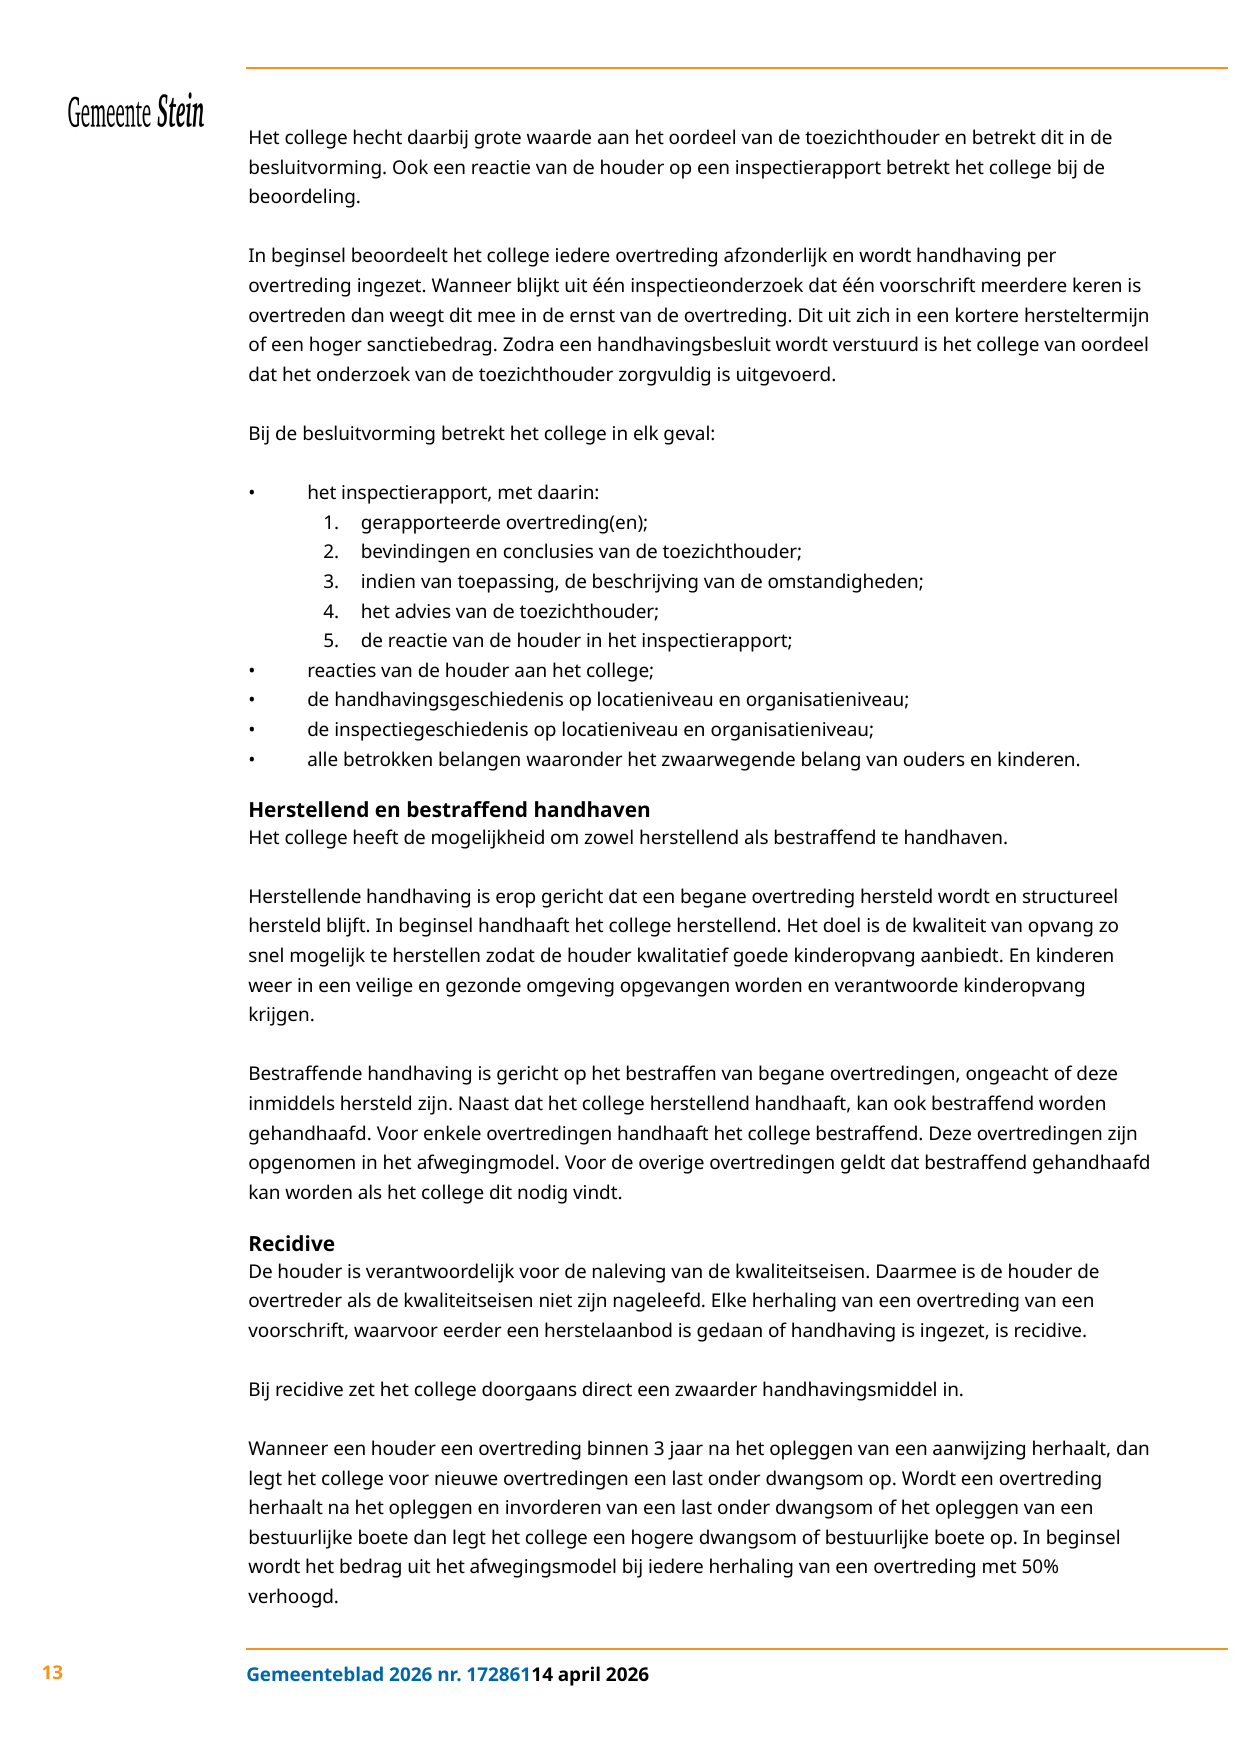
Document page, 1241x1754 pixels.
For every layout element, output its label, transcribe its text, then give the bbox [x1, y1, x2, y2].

text De houder is verantwoordelijk voor de naleving van de kwaliteitseisen. Daarmee is de houder de overtreder als de kwaliteitseisen niet zijn nageleefd. Elke herhaling van een overtreding van een voorschrift, waarvoor eerder een herstelaanbod is gedaan of handhaving is ingezet, is recidive. [248, 1258, 1152, 1343]
text Recidive [248, 1229, 1152, 1258]
text Bij recidive zet het college doorgaans direct een zwaarder handhavingsmiddel in. [248, 1376, 1152, 1402]
text Herstellend en bestraffend handhaven [248, 796, 1152, 824]
text In beginsel beoordeelt het college iedere overtreding afzonderlijk en wordt handhaving per overtreding ingezet. Wanneer blijkt uit één inspectieonderzoek dat één voorschrift meerdere keren is overtreden dan weegt dit mee in de ernst van de overtreding. Dit uit zich in een kortere hersteltermijn of een hoger sanctiebedrag. Zodra een handhavingsbesluit wordt verstuurd is het college van oordeel dat het onderzoek van de toezichthouder zorgvuldig is uitgevoerd. [248, 243, 1152, 387]
text Het college hecht daarbij grote waarde aan het oordeel van de toezichthouder en betrekt dit in de besluitvorming. Ook een reactie van de houder op een inspectierapport betrekt het college bij de beoordeling. [248, 124, 1152, 209]
text Het college heeft de mogelijkheid om zowel herstellend als bestraffend te handhaven. [248, 824, 1152, 850]
text Herstellende handhaving is erop gericht dat een begane overtreding hersteld wordt en structureel hersteld blijft. In beginsel handhaaft het college herstellend. Het doel is de kwaliteit van opvang zo snel mogelijk te herstellen zodat de houder kwalitatief goede kinderopvang aanbiedt. En kinderen weer in een veilige en gezonde omgeving opgevangen worden en verantwoorde kinderopvang krijgen. [248, 883, 1152, 1027]
table_header Bij de besluitvorming betrekt het college in elk geval: het inspectierapport, met daarin: gerapporteerde overtreding(en); bevindingen en conclusies van de toezichthouder; indien van toepassing, de beschrijving van de omstandigheden; het advies van de toezichthouder; de reactie van de houder in het inspectierapport; reacties van de houder aan het college; de handhavingsgeschiedenis op locatieniveau en organisatieniveau; de inspectiegeschiedenis op locatieniveau en organisatieniveau; alle betrokken belangen waaronder het zwaarwegende belang van ouders en kinderen. [248, 420, 1152, 771]
text Wanneer een houder een overtreding binnen 3 jaar na het opleggen van een aanwijzing herhaalt, dan legt het college voor nieuwe overtredingen een last onder dwangsom op. Wordt een overtreding herhaalt na het opleggen en invorderen van een last onder dwangsom of het opleggen van een bestuurlijke boete dan legt het college een hogere dwangsom of bestuurlijke boete op. In beginsel wordt het bedrag uit het afwegingsmodel bij iedere herhaling van een overtreding met 50% verhoogd. [248, 1435, 1152, 1609]
picture [41, 47, 231, 172]
text Bestraffende handhaving is gericht op het bestraffen van begane overtredingen, ongeacht of deze inmiddels hersteld zijn. Naast dat het college herstellend handhaaft, kan ook bestraffend worden gehandhaafd. Voor enkele overtredingen handhaaft het college bestraffend. Deze overtredingen zijn opgenomen in het afwegingmodel. Voor de overige overtredingen geldt dat bestraffend gehandhaafd kan worden als het college dit nodig vindt. [248, 1061, 1152, 1205]
